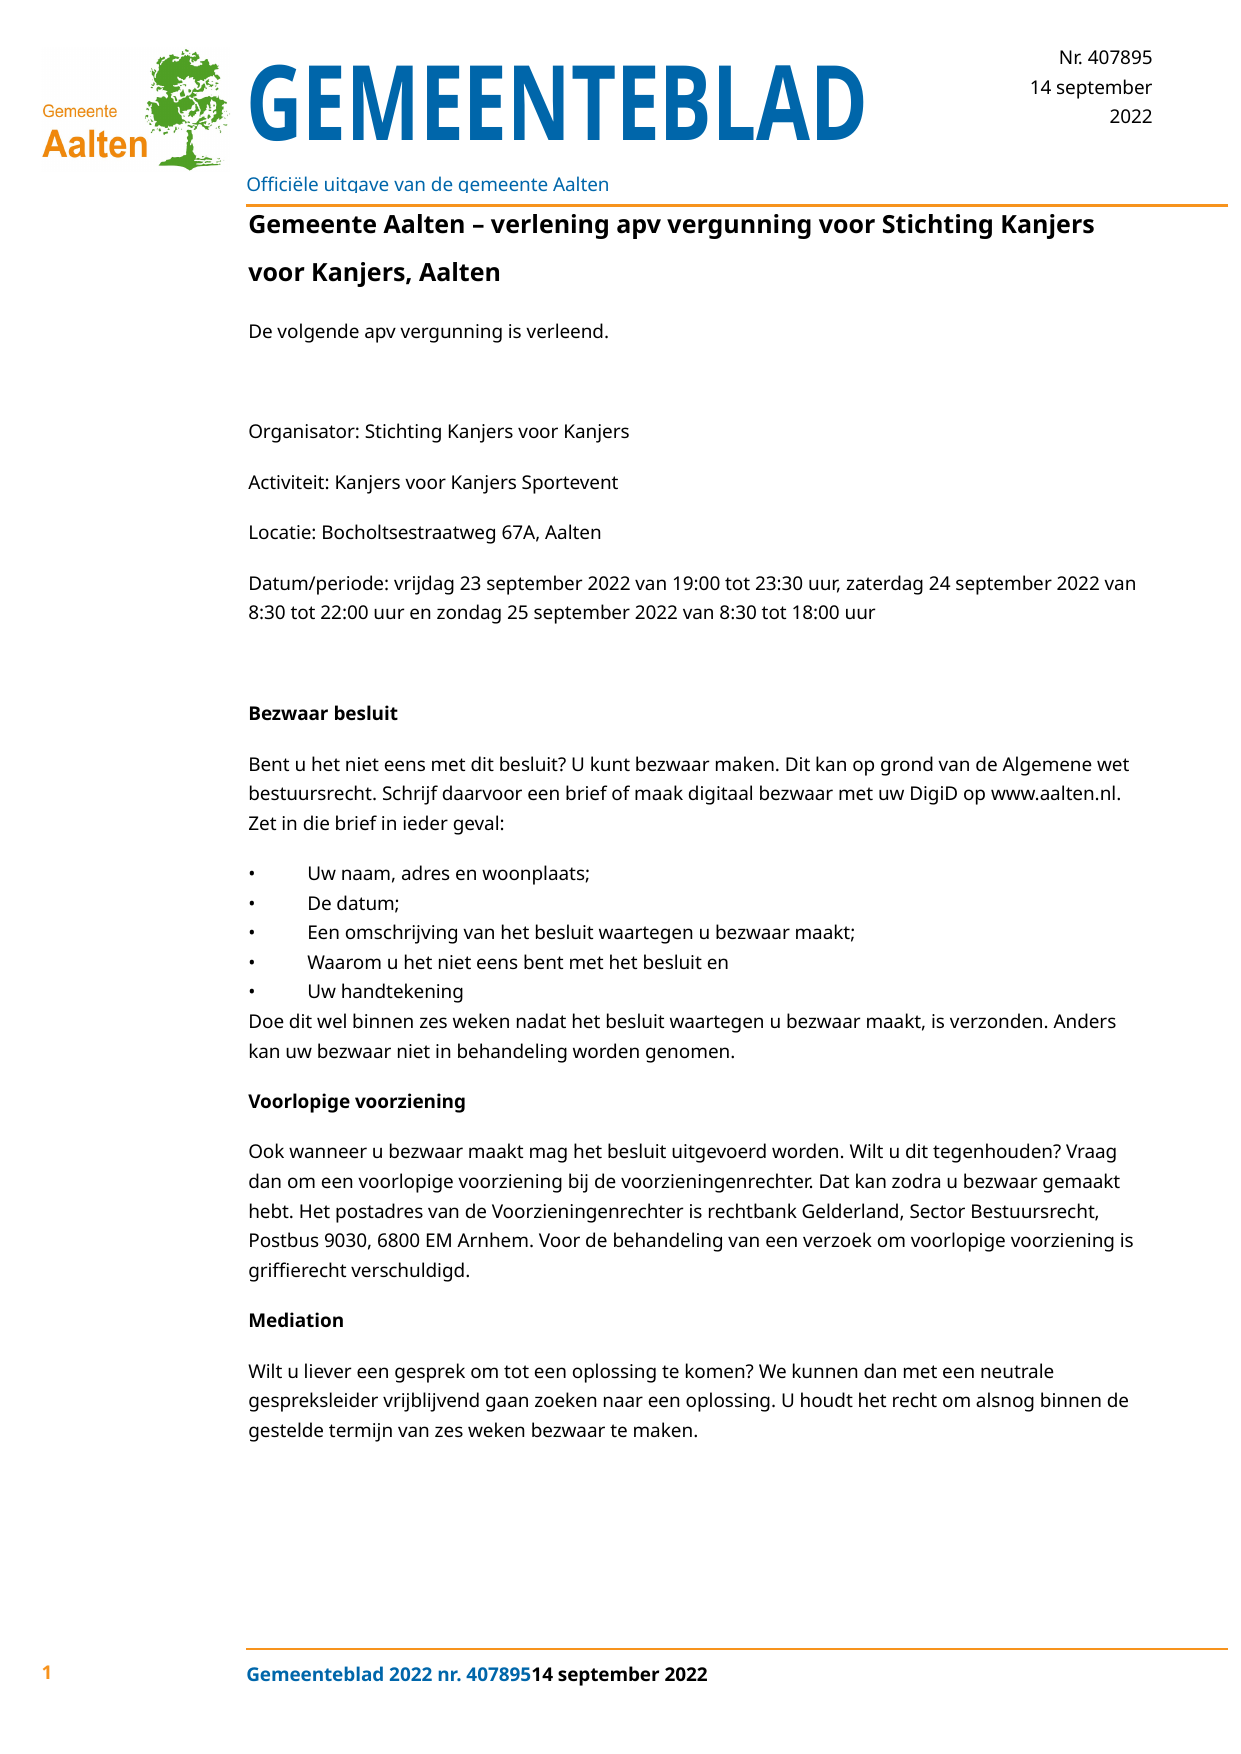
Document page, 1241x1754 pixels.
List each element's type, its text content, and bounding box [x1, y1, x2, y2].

list Uw handtekening [248, 979, 1152, 1004]
text Activiteit: Kanjers voor Kanjers Sportevent [248, 469, 1152, 495]
text Gemeente Aalten – verlening apv vergunning voor Stichting Kanjers voor Kanjers, Aalten [248, 207, 1152, 288]
text Wilt u liever een gesprek om tot een oplossing te komen? We kunnen dan met een neutrale gespreksleider vrijblijvend gaan zoeken naar een oplossing. U houdt het recht om alsnog binnen de gestelde termijn van zes weken bezwaar te maken. [248, 1358, 1152, 1443]
text Locatie: Bocholtsestraatweg 67A, Aalten [248, 519, 1152, 545]
list Waarom u het niet eens bent met het besluit en [248, 949, 1152, 975]
text Ook wanneer u bezwaar maakt mag het besluit uitgevoerd worden. Wilt u dit tegenhouden? Vraag dan om een voorlopige voorziening bij de voorzieningenrechter. Dat kan zodra u bezwaar gemaakt hebt. Het postadres van de Voorzieningenrechter is rechtbank Gelderland, Sector Bestuursrecht, Postbus 9030, 6800 EM Arnhem. Voor de behandeling van een verzoek om voorlopige voorziening is griffierecht verschuldigd. [248, 1139, 1152, 1283]
text De volgende apv vergunning is verleend. [248, 318, 1152, 344]
text Doe dit wel binnen zes weken nadat het besluit waartegen u bezwaar maakt, is verzonden. Anders kan uw bezwaar niet in behandeling worden genomen. [248, 1008, 1152, 1064]
text Mediation [248, 1307, 1152, 1333]
text Bent u het niet eens met dit besluit? U kunt bezwaar maken. Dit kan op grond van de Algemene wet bestuursrecht. Schrijf daarvoor een brief of maak digitaal bezwaar met uw DigiD op www.aalten.nl. Zet in die brief in ieder geval: [248, 751, 1152, 836]
list Een omschrijving van het besluit waartegen u bezwaar maakt; [248, 919, 1152, 945]
text Voorlopige voorziening [248, 1088, 1152, 1114]
list Uw naam, adres en woonplaats; [248, 860, 1152, 886]
picture [41, 47, 231, 172]
text Datum/periode: vrijdag 23 september 2022 van 19:00 tot 23:30 uur, zaterdag 24 september 2022 van 8:30 tot 22:00 uur en zondag 25 september 2022 van 8:30 tot 18:00 uur [248, 570, 1152, 625]
text Bezwaar besluit [248, 700, 1152, 726]
list De datum; [248, 890, 1152, 916]
text Organisator: Stichting Kanjers voor Kanjers [248, 419, 1152, 444]
